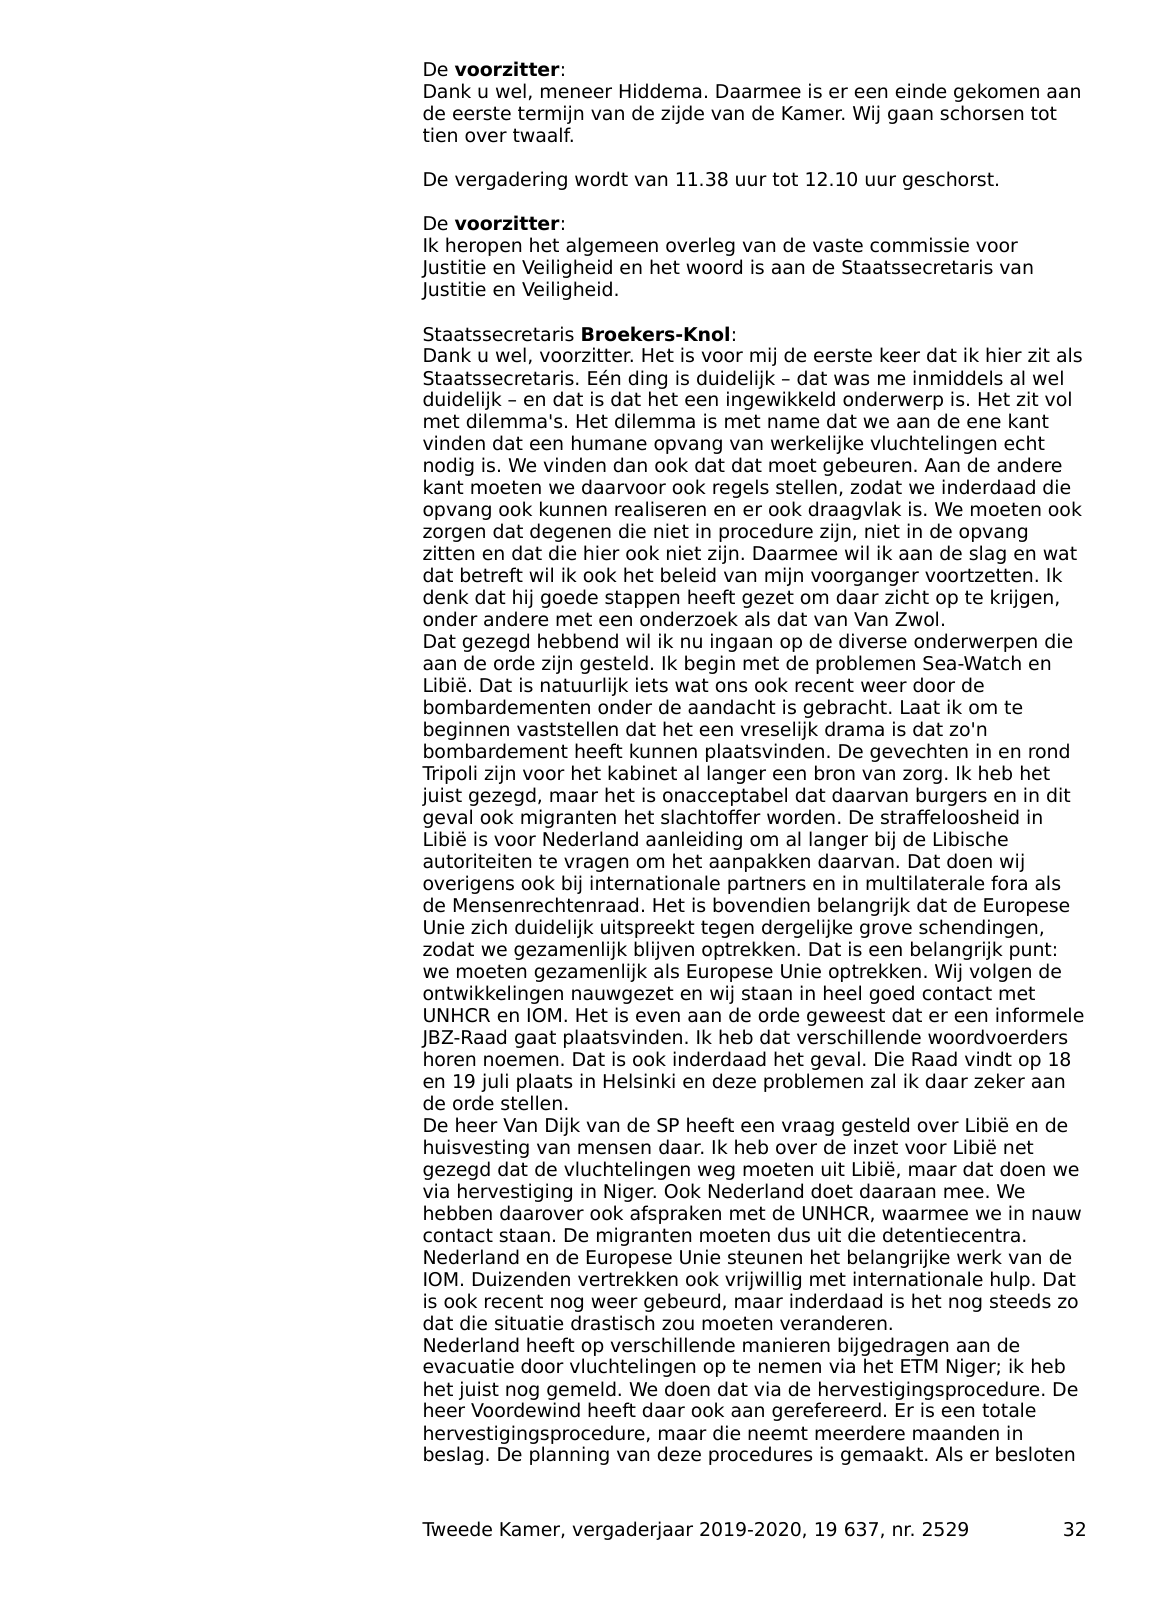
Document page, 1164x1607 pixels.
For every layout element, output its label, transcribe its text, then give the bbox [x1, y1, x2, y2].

text Staatssecretaris Broekers-Knol: [422, 323, 1087, 345]
text Nederland heeft op verschillende manieren bijgedragen aan de evacuatie door vluchtelingen op te nemen via het ETM Niger; ik heb het juist nog gemeld. We doen dat via de hervestigingsprocedure. De heer Voordewind heeft daar ook aan gerefereerd. Er is een totale hervestigingsprocedure, maar die neemt meerdere maanden in beslag. De planning van deze procedures is gemaakt. Als er besloten [422, 1334, 1087, 1466]
text Dat gezegd hebbend wil ik nu ingaan op de diverse onderwerpen die aan de orde zijn gesteld. Ik begin met de problemen Sea-Watch en Libië. Dat is natuurlijk iets wat ons ook recent weer door de bombardementen onder de aandacht is gebracht. Laat ik om te beginnen vaststellen dat het een vreselijk drama is dat zo'n bombardement heeft kunnen plaatsvinden. De gevechten in en rond Tripoli zijn voor het kabinet al langer een bron van zorg. Ik heb het juist gezegd, maar het is onacceptabel dat daarvan burgers en in dit geval ook migranten het slachtoffer worden. De straffeloosheid in Libië is voor Nederland aanleiding om al langer bij de Libische autoriteiten te vragen om het aanpakken daarvan. Dat doen wij overigens ook bij internationale partners en in multilaterale fora als de Mensenrechtenraad. Het is bovendien belangrijk dat de Europese Unie zich duidelijk uitspreekt tegen dergelijke grove schendingen, zodat we gezamenlijk blijven optrekken. Dat is een belangrijk punt: we moeten gezamenlijk als Europese Unie optrekken. Wij volgen de ontwikkelingen nauwgezet en wij staan in heel goed contact met UNHCR en IOM. Het is even aan de orde geweest dat er een informele JBZ-Raad gaat plaatsvinden. Ik heb dat verschillende woordvoerders horen noemen. Dat is ook inderdaad het geval. Die Raad vindt op 18 en 19 juli plaats in Helsinki en deze problemen zal ik daar zeker aan de orde stellen. [422, 631, 1087, 1115]
text De voorzitter: [422, 213, 1087, 235]
text De vergadering wordt van 11.38 uur tot 12.10 uur geschorst. [422, 169, 1087, 191]
text Dank u wel, meneer Hiddema. Daarmee is er een einde gekomen aan de eerste termijn van de zijde van de Kamer. Wij gaan schorsen tot tien over twaalf. [422, 81, 1087, 147]
text De voorzitter: [422, 59, 1087, 81]
text Dank u wel, voorzitter. Het is voor mij de eerste keer dat ik hier zit als Staatssecretaris. Eén ding is duidelijk – dat was me inmiddels al wel duidelijk – en dat is dat het een ingewikkeld onderwerp is. Het zit vol met dilemma's. Het dilemma is met name dat we aan de ene kant vinden dat een humane opvang van werkelijke vluchtelingen echt nodig is. We vinden dan ook dat dat moet gebeuren. Aan de andere kant moeten we daarvoor ook regels stellen, zodat we inderdaad die opvang ook kunnen realiseren en er ook draagvlak is. We moeten ook zorgen dat degenen die niet in procedure zijn, niet in de opvang zitten en dat die hier ook niet zijn. Daarmee wil ik aan de slag en wat dat betreft wil ik ook het beleid van mijn voorganger voortzetten. Ik denk dat hij goede stappen heeft gezet om daar zicht op te krijgen, onder andere met een onderzoek als dat van Van Zwol. [422, 345, 1087, 631]
text Ik heropen het algemeen overleg van de vaste commissie voor Justitie en Veiligheid en het woord is aan de Staatssecretaris van Justitie en Veiligheid. [422, 235, 1087, 301]
text De heer Van Dijk van de SP heeft een vraag gesteld over Libië en de huisvesting van mensen daar. Ik heb over de inzet voor Libië net gezegd dat de vluchtelingen weg moeten uit Libië, maar dat doen we via hervestiging in Niger. Ook Nederland doet daaraan mee. We hebben daarover ook afspraken met de UNHCR, waarmee we in nauw contact staan. De migranten moeten dus uit die detentiecentra. Nederland en de Europese Unie steunen het belangrijke werk van de IOM. Duizenden vertrekken ook vrijwillig met internationale hulp. Dat is ook recent nog weer gebeurd, maar inderdaad is het nog steeds zo dat die situatie drastisch zou moeten veranderen. [422, 1115, 1087, 1334]
